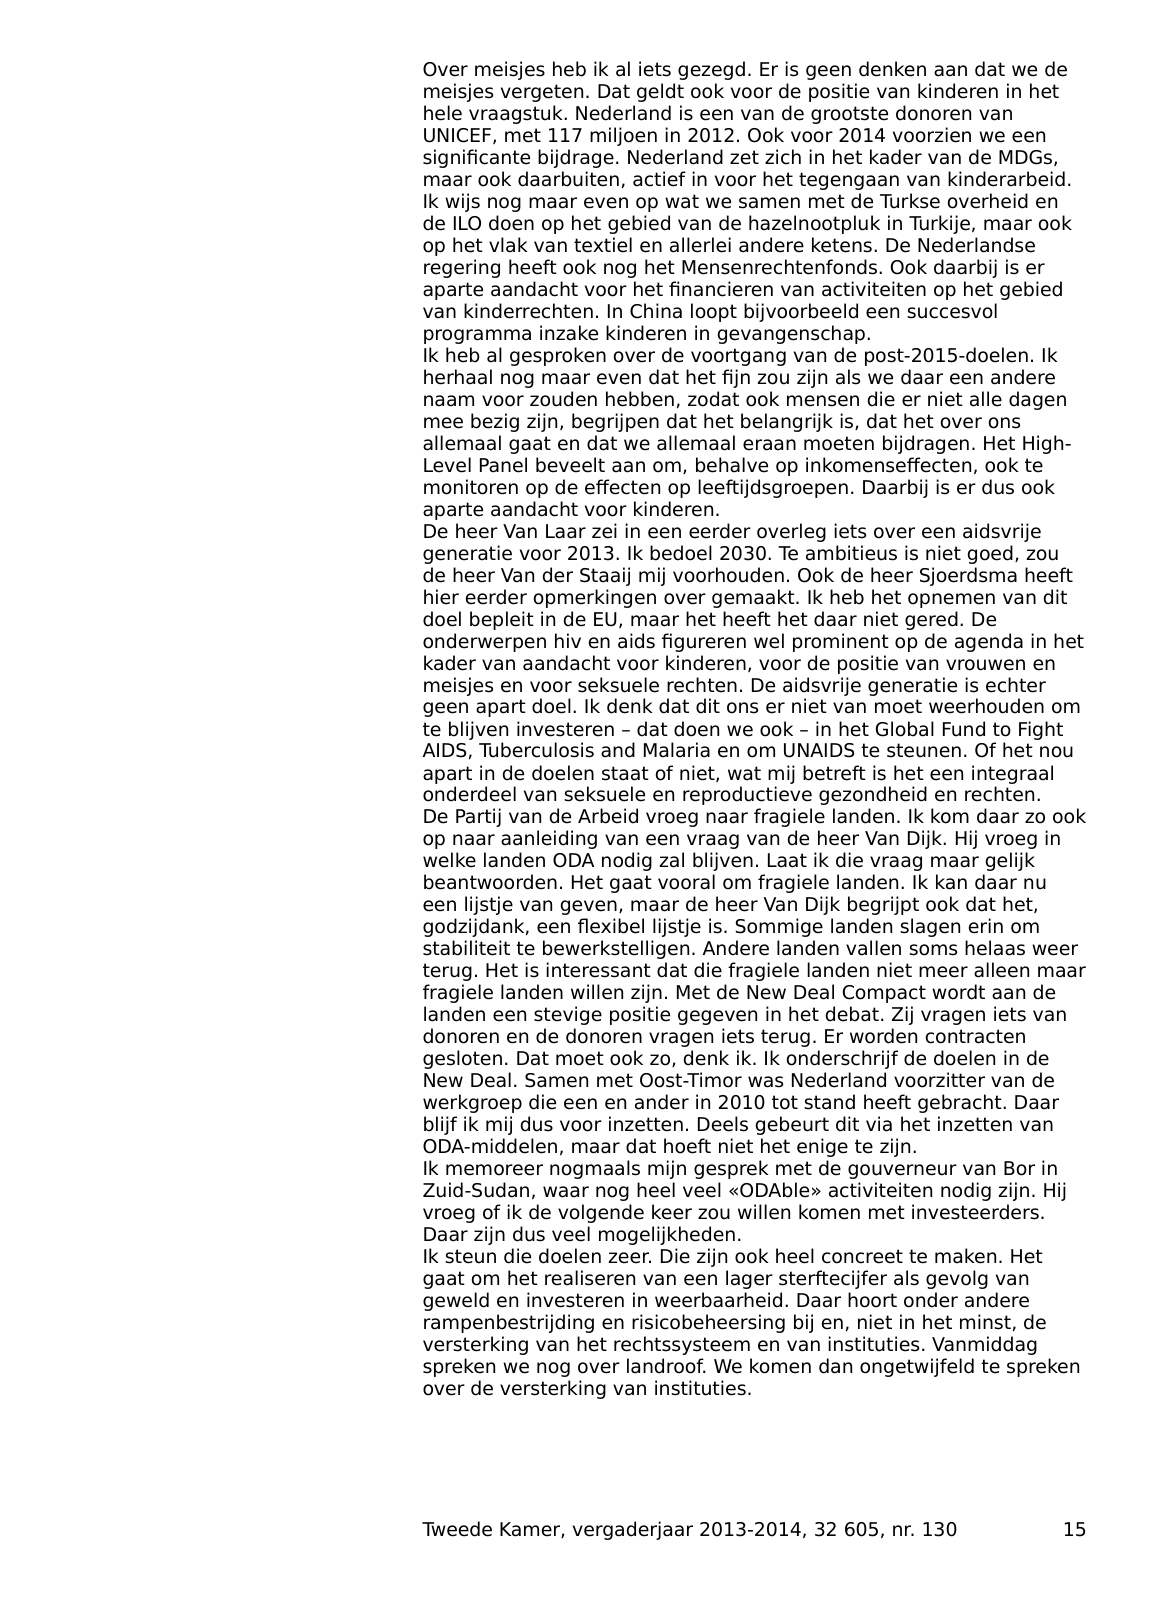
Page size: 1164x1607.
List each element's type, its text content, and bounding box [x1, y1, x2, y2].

text Ik memoreer nogmaals mijn gesprek met de gouverneur van Bor in Zuid-Sudan, waar nog heel veel «ODAble» activiteiten nodig zijn. Hij vroeg of ik de volgende keer zou willen komen met investeerders. Daar zijn dus veel mogelijkheden. [422, 1158, 1087, 1246]
text Ik heb al gesproken over de voortgang van de post-2015-doelen. Ik herhaal nog maar even dat het fijn zou zijn als we daar een andere naam voor zouden hebben, zodat ook mensen die er niet alle dagen mee bezig zijn, begrijpen dat het belangrijk is, dat het over ons allemaal gaat en dat we allemaal eraan moeten bijdragen. Het High-Level Panel beveelt aan om, behalve op inkomenseffecten, ook te monitoren op de effecten op leeftijdsgroepen. Daarbij is er dus ook aparte aandacht voor kinderen. [422, 345, 1087, 521]
text De heer Van Laar zei in een eerder overleg iets over een aidsvrije generatie voor 2013. Ik bedoel 2030. Te ambitieus is niet goed, zou de heer Van der Staaij mij voorhouden. Ook de heer Sjoerdsma heeft hier eerder opmerkingen over gemaakt. Ik heb het opnemen van dit doel bepleit in de EU, maar het heeft het daar niet gered. De onderwerpen hiv en aids figureren wel prominent op de agenda in het kader van aandacht voor kinderen, voor de positie van vrouwen en meisjes en voor seksuele rechten. De aidsvrije generatie is echter geen apart doel. Ik denk dat dit ons er niet van moet weerhouden om te blijven investeren – dat doen we ook – in het Global Fund to Fight AIDS, Tuberculosis and Malaria en om UNAIDS te steunen. Of het nou apart in de doelen staat of niet, wat mij betreft is het een integraal onderdeel van seksuele en reproductieve gezondheid en rechten. [422, 521, 1087, 806]
text Ik steun die doelen zeer. Die zijn ook heel concreet te maken. Het gaat om het realiseren van een lager sterftecijfer als gevolg van geweld en investeren in weerbaarheid. Daar hoort onder andere rampenbestrijding en risicobeheersing bij en, niet in het minst, de versterking van het rechtssysteem en van instituties. Vanmiddag spreken we nog over landroof. We komen dan ongetwijfeld te spreken over de versterking van instituties. [422, 1246, 1087, 1400]
text Over meisjes heb ik al iets gezegd. Er is geen denken aan dat we de meisjes vergeten. Dat geldt ook voor de positie van kinderen in het hele vraagstuk. Nederland is een van de grootste donoren van UNICEF, met 117 miljoen in 2012. Ook voor 2014 voorzien we een significante bijdrage. Nederland zet zich in het kader van de MDGs, maar ook daarbuiten, actief in voor het tegengaan van kinderarbeid. Ik wijs nog maar even op wat we samen met de Turkse overheid en de ILO doen op het gebied van de hazelnootpluk in Turkije, maar ook op het vlak van textiel en allerlei andere ketens. De Nederlandse regering heeft ook nog het Mensenrechtenfonds. Ook daarbij is er aparte aandacht voor het financieren van activiteiten op het gebied van kinderrechten. In China loopt bijvoorbeeld een succesvol programma inzake kinderen in gevangenschap. [422, 59, 1087, 345]
text De Partij van de Arbeid vroeg naar fragiele landen. Ik kom daar zo ook op naar aanleiding van een vraag van de heer Van Dijk. Hij vroeg in welke landen ODA nodig zal blijven. Laat ik die vraag maar gelijk beantwoorden. Het gaat vooral om fragiele landen. Ik kan daar nu een lijstje van geven, maar de heer Van Dijk begrijpt ook dat het, godzijdank, een flexibel lijstje is. Sommige landen slagen erin om stabiliteit te bewerkstelligen. Andere landen vallen soms helaas weer terug. Het is interessant dat die fragiele landen niet meer alleen maar fragiele landen willen zijn. Met de New Deal Compact wordt aan de landen een stevige positie gegeven in het debat. Zij vragen iets van donoren en de donoren vragen iets terug. Er worden contracten gesloten. Dat moet ook zo, denk ik. Ik onderschrijf de doelen in de New Deal. Samen met Oost-Timor was Nederland voorzitter van de werkgroep die een en ander in 2010 tot stand heeft gebracht. Daar blijf ik mij dus voor inzetten. Deels gebeurt dit via het inzetten van ODA-middelen, maar dat hoeft niet het enige te zijn. [422, 806, 1087, 1158]
